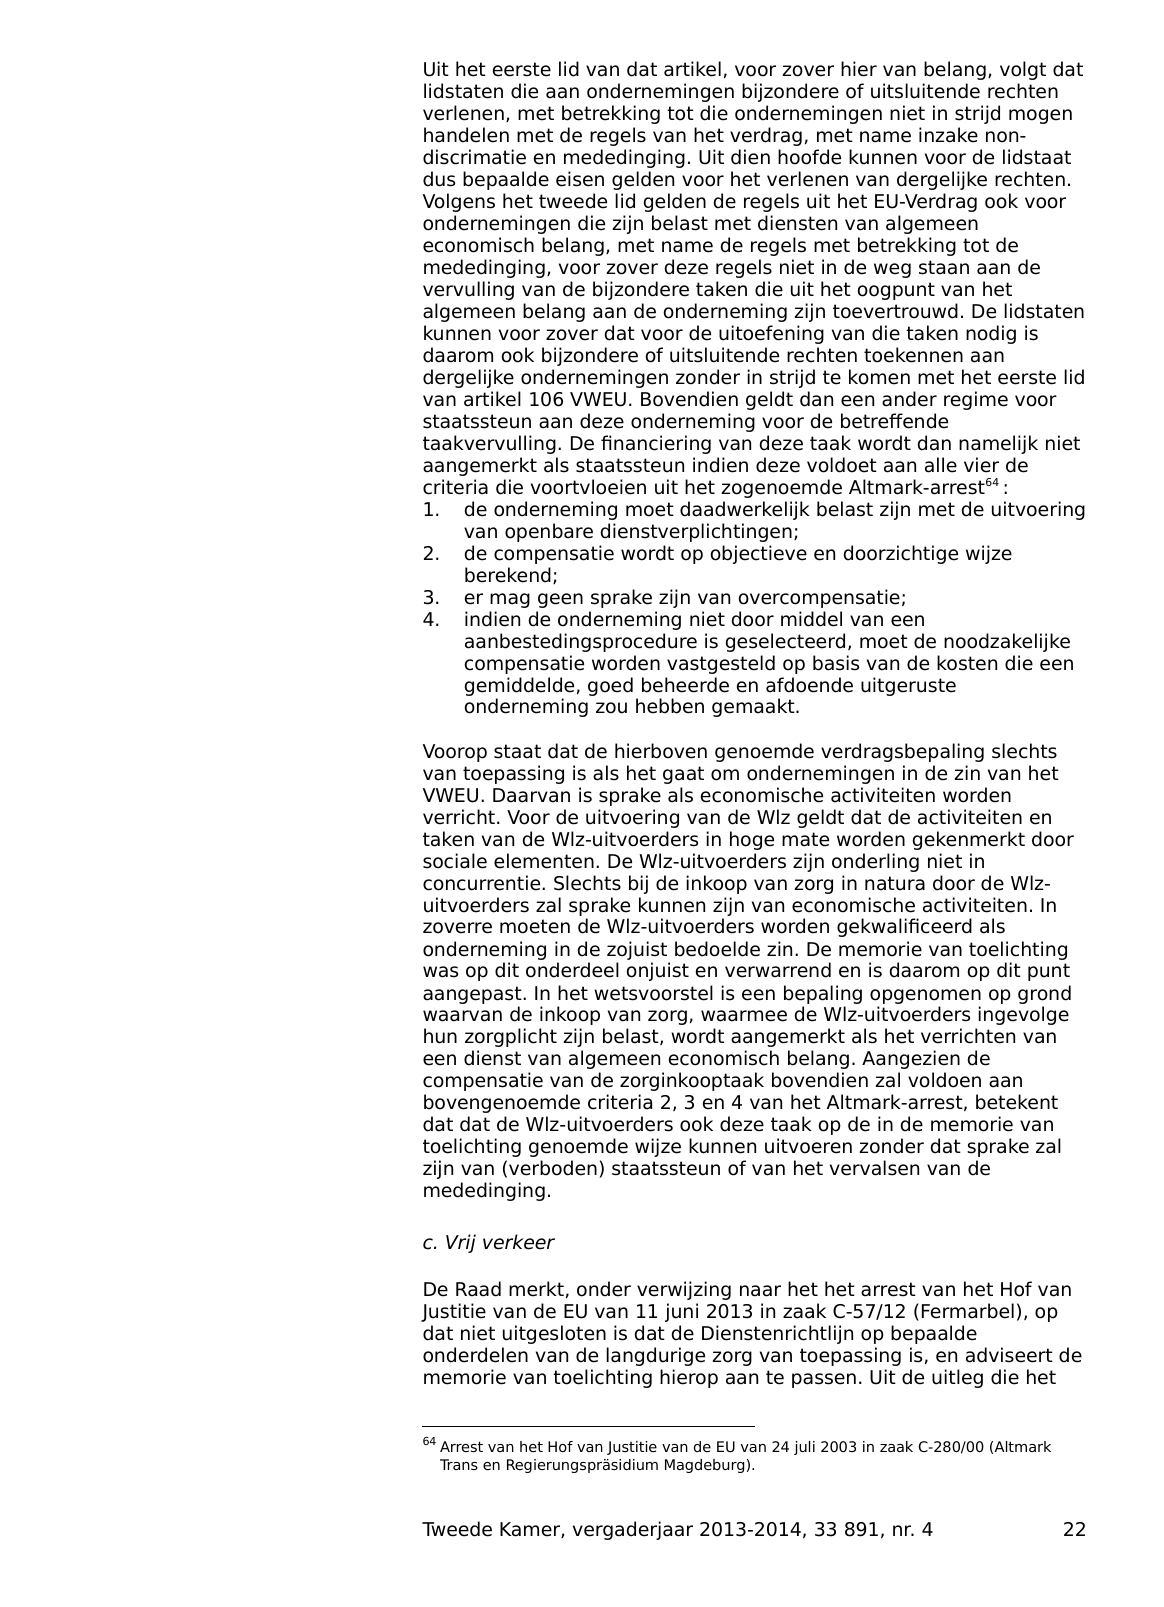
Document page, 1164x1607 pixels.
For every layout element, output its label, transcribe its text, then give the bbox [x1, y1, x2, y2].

text Voorop staat dat de hierboven genoemde verdragsbepaling slechts van toepassing is als het gaat om ondernemingen in de zin van het VWEU. Daarvan is sprake als economische activiteiten worden verricht. Voor de uitvoering van de Wlz geldt dat de activiteiten en taken van de Wlz-uitvoerders in hoge mate worden gekenmerkt door sociale elementen. De Wlz-uitvoerders zijn onderling niet in concurrentie. Slechts bij de inkoop van zorg in natura door de Wlz-uitvoerders zal sprake kunnen zijn van economische activiteiten. In zoverre moeten de Wlz-uitvoerders worden gekwalificeerd als onderneming in de zojuist bedoelde zin. De memorie van toelichting was op dit onderdeel onjuist en verwarrend en is daarom op dit punt aangepast. In het wetsvoorstel is een bepaling opgenomen op grond waarvan de inkoop van zorg, waarmee de Wlz-uitvoerders ingevolge hun zorgplicht zijn belast, wordt aangemerkt als het verrichten van een dienst van algemeen economisch belang. Aangezien de compensatie van de zorginkooptaak bovendien zal voldoen aan bovengenoemde criteria 2, 3 en 4 van het Altmark-arrest, betekent dat dat de Wlz-uitvoerders ook deze taak op de in de memorie van toelichting genoemde wijze kunnen uitvoeren zonder dat sprake zal zijn van (verboden) staatssteun of van het vervalsen van de mededinging. [422, 741, 1087, 1202]
subtitle c. Vrij verkeer [422, 1232, 1087, 1254]
text Uit het eerste lid van dat artikel, voor zover hier van belang, volgt dat lidstaten die aan ondernemingen bijzondere of uitsluitende rechten verlenen, met betrekking tot die ondernemingen niet in strijd mogen handelen met de regels van het verdrag, met name inzake non-discrimatie en mededinging. Uit dien hoofde kunnen voor de lidstaat dus bepaalde eisen gelden voor het verlenen van dergelijke rechten. Volgens het tweede lid gelden de regels uit het EU-Verdrag ook voor ondernemingen die zijn belast met diensten van algemeen economisch belang, met name de regels met betrekking tot de mededinging, voor zover deze regels niet in de weg staan aan de vervulling van de bijzondere taken die uit het oogpunt van het algemeen belang aan de onderneming zijn toevertrouwd. De lidstaten kunnen voor zover dat voor de uitoefening van die taken nodig is daarom ook bijzondere of uitsluitende rechten toekennen aan dergelijke ondernemingen zonder in strijd te komen met het eerste lid van artikel 106 VWEU. Bovendien geldt dan een ander regime voor staatssteun aan deze onderneming voor de betreffende taakvervulling. De financiering van deze taak wordt dan namelijk niet aangemerkt als staatssteun indien deze voldoet aan alle vier de criteria die voortvloeien uit het zogenoemde Altmark-arrest: [422, 59, 1087, 499]
text 2. de compensatie wordt op objectieve en doorzichtige wijze berekend; [422, 543, 1087, 587]
text 3. er mag geen sprake zijn van overcompensatie; [422, 587, 1087, 608]
text 1. de onderneming moet daadwerkelijk belast zijn met de uitvoering van openbare dienstverplichtingen; [422, 499, 1087, 543]
text De Raad merkt, onder verwijzing naar het het arrest van het Hof van Justitie van de EU van 11 juni 2013 in zaak C-57/12 (Fermarbel), op dat niet uitgesloten is dat de Dienstenrichtlijn op bepaalde onderdelen van de langdurige zorg van toepassing is, en adviseert de memorie van toelichting hierop aan te passen. Uit de uitleg die het [422, 1279, 1087, 1389]
text Arrest van het Hof van Justitie van de EU van 24 juli 2003 in zaak C-280/00 (Altmark Trans en Regierungspräsidium Magdeburg). [422, 1435, 1087, 1474]
text 4. indien de onderneming niet door middel van een aanbestedingsprocedure is geselecteerd, moet de noodzakelijke compensatie worden vastgesteld op basis van de kosten die een gemiddelde, goed beheerde en afdoende uitgeruste onderneming zou hebben gemaakt. [422, 608, 1087, 718]
